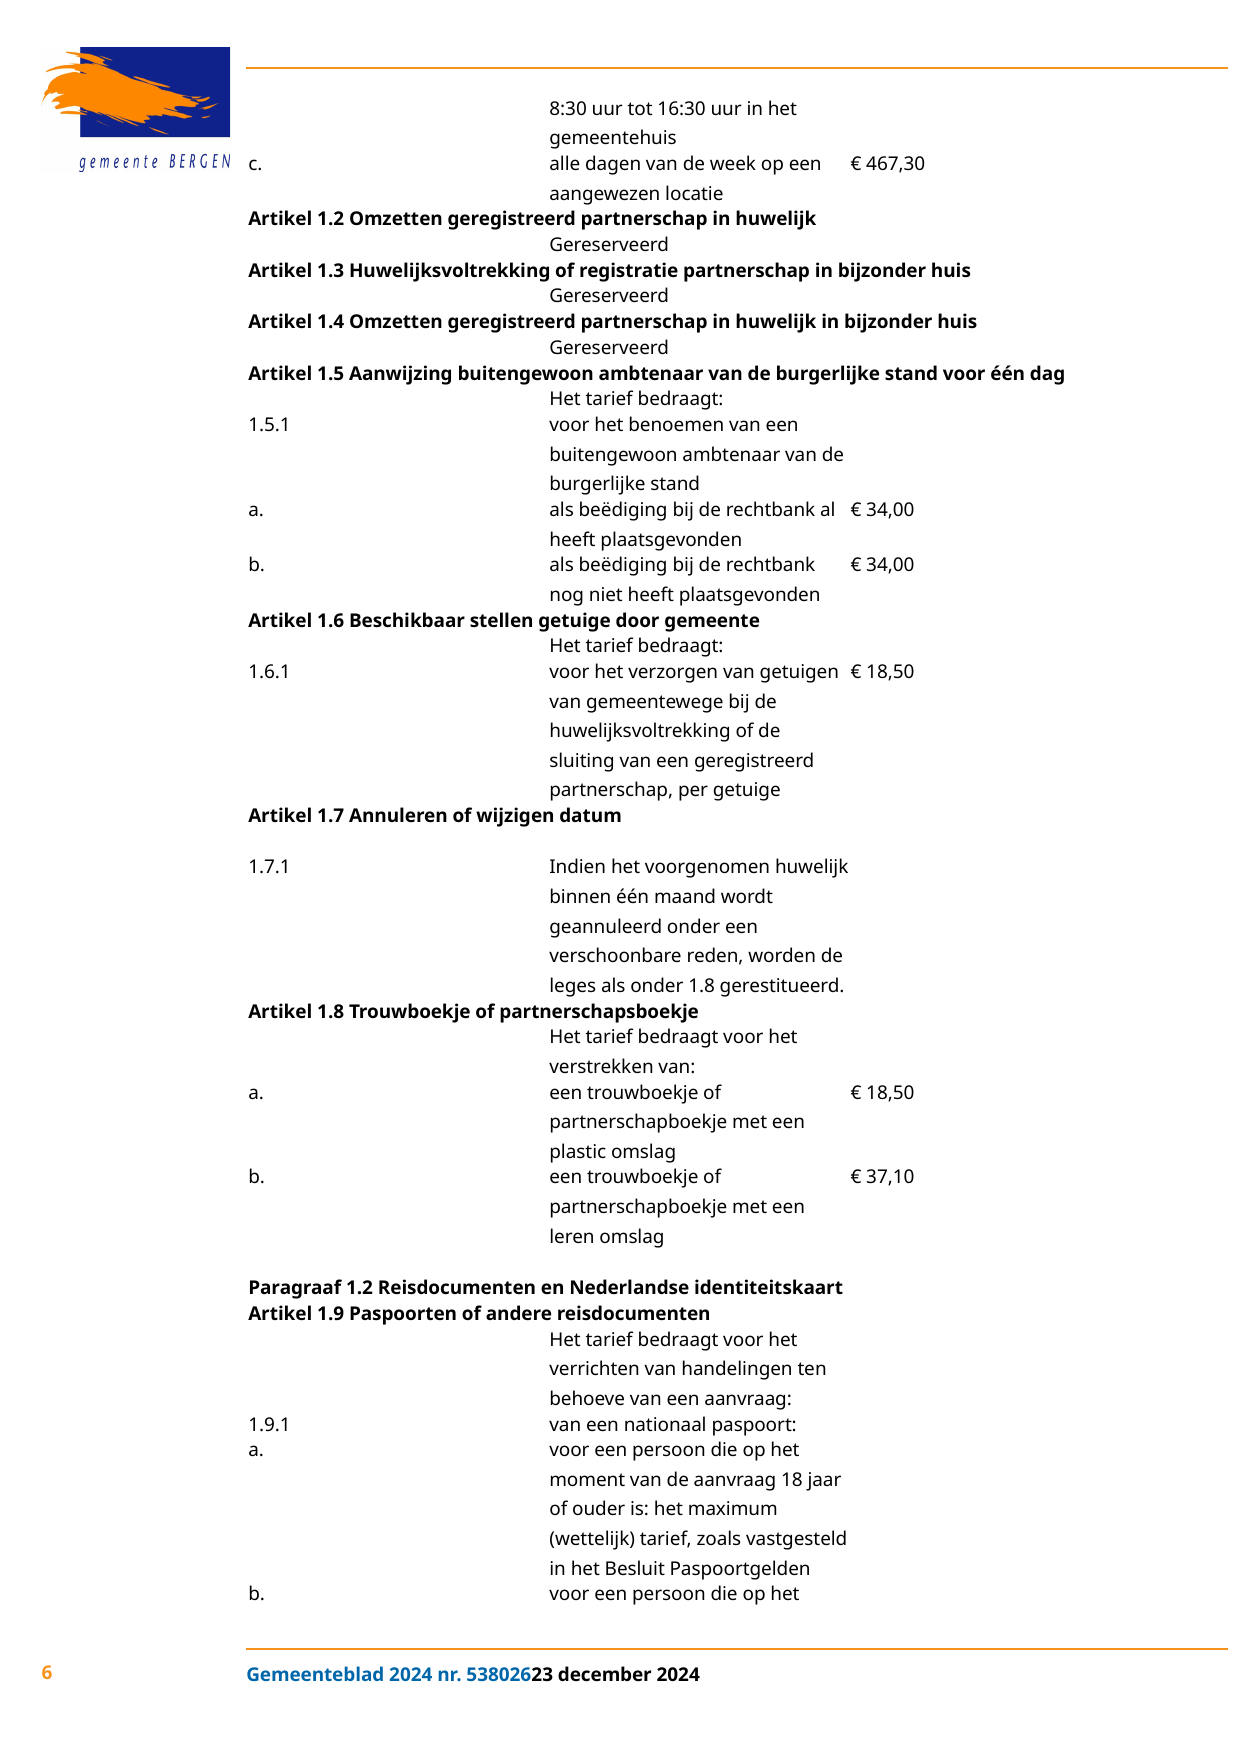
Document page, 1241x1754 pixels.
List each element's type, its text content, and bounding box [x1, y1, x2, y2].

table_cell Het tarief bedraagt voor het verrichten van handelingen ten behoeve van een aanvraag: [549, 1326, 850, 1411]
table_cell voor een persoon die op het moment van de aanvraag 18 jaar of ouder is: het maximum (wettelijk) tarief, zoals vastgesteld in het Besluit Paspoortgelden [549, 1436, 850, 1581]
table_cell [248, 231, 549, 257]
table_cell 1.7.1 [248, 854, 549, 998]
table_cell Artikel 1.6 Beschikbaar stellen getuige door gemeente [248, 607, 1152, 632]
table_cell [248, 95, 549, 150]
table_cell [850, 1581, 1152, 1606]
table_cell € 37,10 [850, 1164, 1152, 1249]
table_cell [850, 334, 1152, 360]
table_cell a. [248, 1079, 549, 1164]
table_cell Gereserveerd [549, 231, 850, 257]
table_cell als beëdiging bij de rechtbank nog niet heeft plaatsgevonden [549, 551, 850, 607]
table_cell c. [248, 150, 549, 205]
table_cell [850, 283, 1152, 308]
table_cell b. [248, 1164, 549, 1249]
table_cell van een nationaal paspoort: [549, 1411, 850, 1436]
table_cell [248, 828, 549, 854]
table_cell Paragraaf 1.2 Reisdocumenten en Nederlandse identiteitskaart [248, 1274, 1152, 1300]
table_cell [850, 633, 1152, 658]
table_cell [248, 1024, 549, 1079]
table_cell Het tarief bedraagt voor het verstrekken van: [549, 1024, 850, 1079]
table_cell [850, 1411, 1152, 1436]
table_cell Het tarief bedraagt: [549, 633, 850, 658]
table_cell [850, 386, 1152, 411]
table_cell [248, 1249, 549, 1274]
table_cell [850, 411, 1152, 496]
table_cell een trouwboekje of partnerschapboekje met een leren omslag [549, 1164, 850, 1249]
table_cell b. [248, 551, 549, 607]
table_cell een trouwboekje of partnerschapboekje met een plastic omslag [549, 1079, 850, 1164]
table_cell Artikel 1.8 Trouwboekje of partnerschapsboekje [248, 998, 1152, 1023]
table_cell [850, 95, 1152, 150]
table_cell als beëdiging bij de rechtbank al heeft plaatsgevonden [549, 496, 850, 551]
table_cell € 34,00 [850, 496, 1152, 551]
table_cell a. [248, 496, 549, 551]
table_cell 8:30 uur tot 16:30 uur in het gemeentehuis [549, 95, 850, 150]
table_cell [850, 854, 1152, 998]
table_cell 1.9.1 [248, 1411, 549, 1436]
table_cell [549, 828, 850, 854]
table_cell [850, 1024, 1152, 1079]
table_cell [248, 386, 549, 411]
table_cell [248, 283, 549, 308]
table_cell Artikel 1.5 Aanwijzing buitengewoon ambtenaar van de burgerlijke stand voor één dag [248, 360, 1152, 386]
table_cell [850, 1436, 1152, 1581]
table_cell Artikel 1.2 Omzetten geregistreerd partnerschap in huwelijk [248, 205, 1152, 231]
table_cell € 18,50 [850, 658, 1152, 802]
table_cell voor het benoemen van een buitengewoon ambtenaar van de burgerlijke stand [549, 411, 850, 496]
table_cell a. [248, 1436, 549, 1581]
table_cell Artikel 1.9 Paspoorten of andere reisdocumenten [248, 1300, 1152, 1326]
table_cell Artikel 1.3 Huwelijksvoltrekking of registratie partnerschap in bijzonder huis [248, 257, 1152, 283]
table_cell alle dagen van de week op een aangewezen locatie [549, 150, 850, 205]
table_cell [549, 1249, 850, 1274]
table_cell [248, 1326, 549, 1411]
table_cell Artikel 1.7 Annuleren of wijzigen datum [248, 802, 1152, 828]
table_cell Het tarief bedraagt: [549, 386, 850, 411]
table_cell [248, 334, 549, 360]
table_cell € 18,50 [850, 1079, 1152, 1164]
table_cell voor een persoon die op het [549, 1581, 850, 1606]
table_cell voor het verzorgen van getuigen van gemeentewege bij de huwelijksvoltrekking of de sluiting van een geregistreerd partnerschap, per getuige [549, 658, 850, 802]
table_cell € 467,30 [850, 150, 1152, 205]
table_cell [850, 828, 1152, 854]
table_cell Gereserveerd [549, 334, 850, 360]
picture [41, 47, 231, 172]
table_cell Indien het voorgenomen huwelijk binnen één maand wordt geannuleerd onder een verschoonbare reden, worden de leges als onder 1.8 gerestitueerd. [549, 854, 850, 998]
table_cell Gereserveerd [549, 283, 850, 308]
table_cell [850, 231, 1152, 257]
table_cell 1.6.1 [248, 658, 549, 802]
table_cell [248, 633, 549, 658]
table_cell € 34,00 [850, 551, 1152, 607]
table_cell 1.5.1 [248, 411, 549, 496]
table_cell [850, 1249, 1152, 1274]
table_cell [850, 1326, 1152, 1411]
table_cell b. [248, 1581, 549, 1606]
table_cell Artikel 1.4 Omzetten geregistreerd partnerschap in huwelijk in bijzonder huis [248, 308, 1152, 334]
